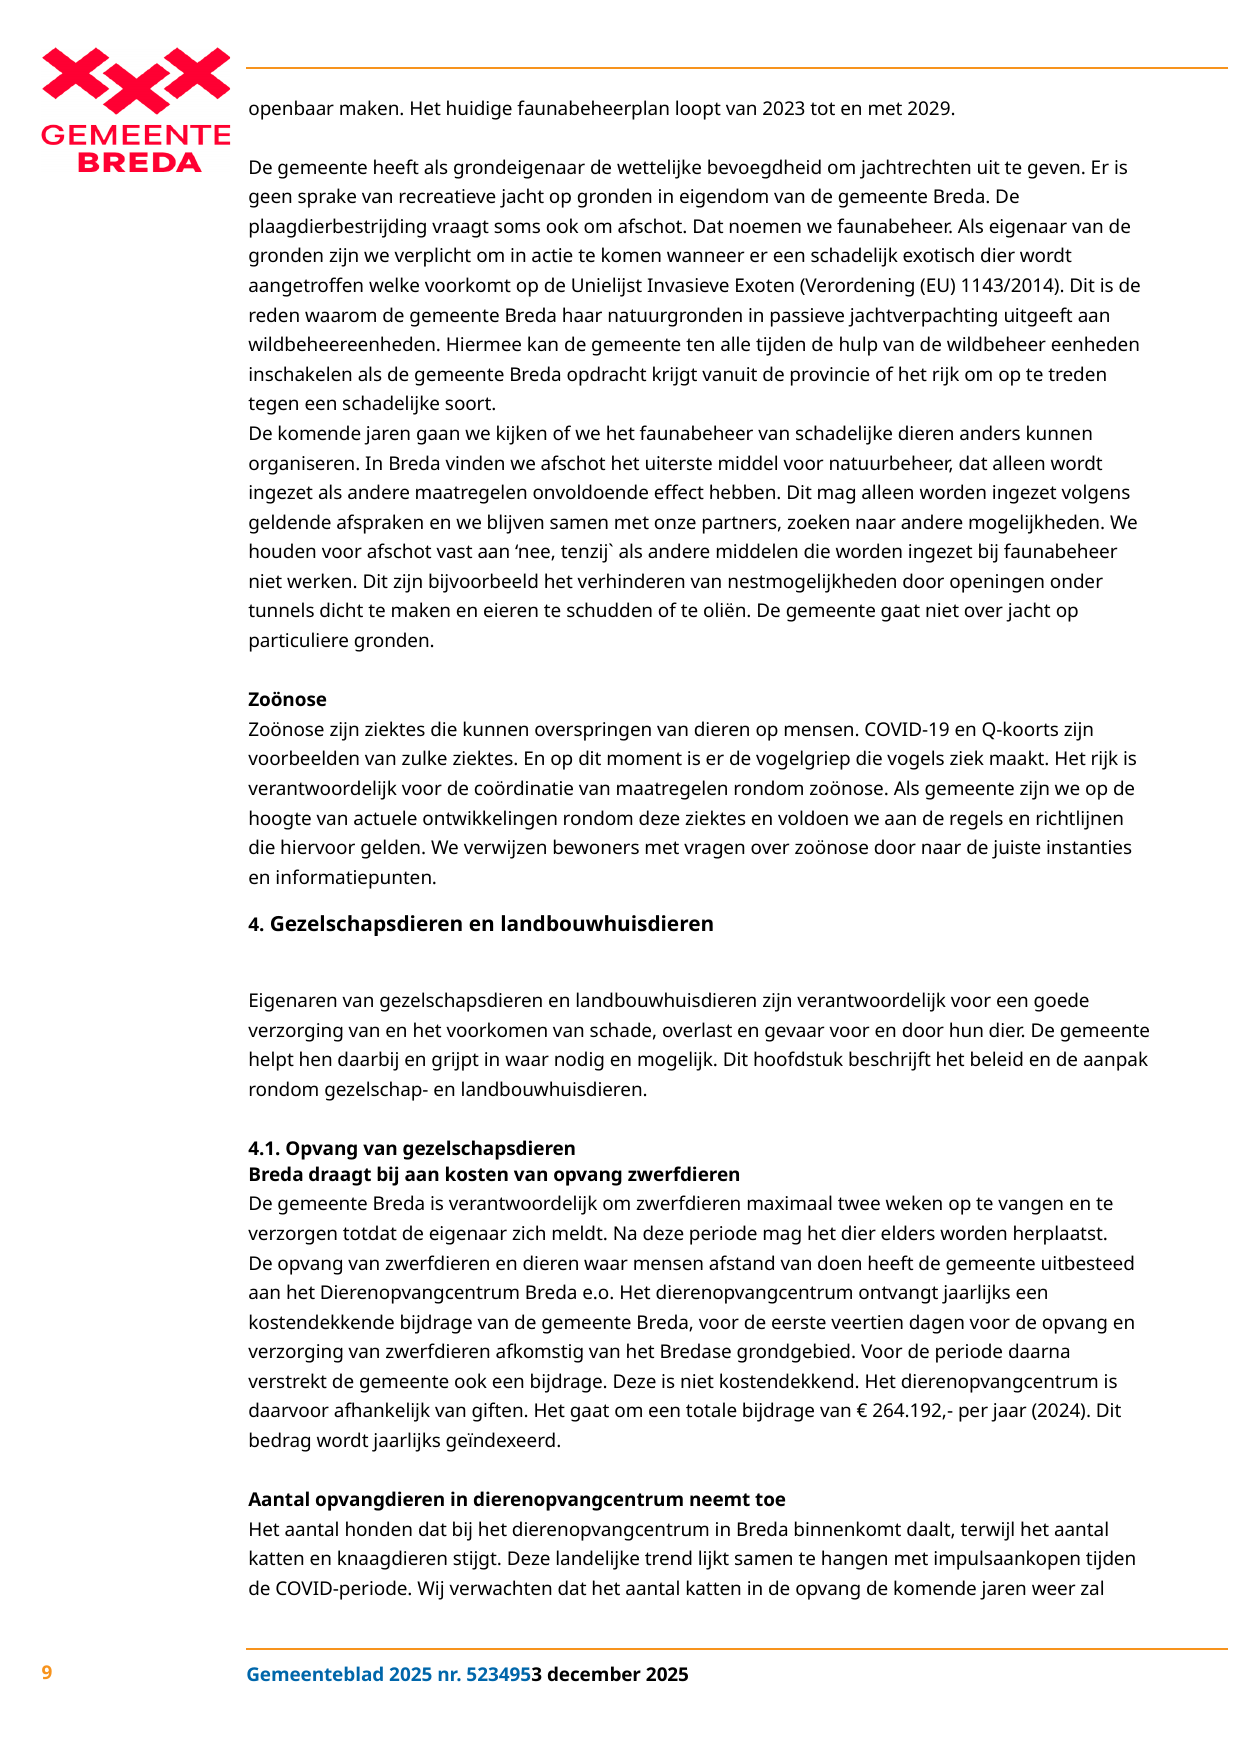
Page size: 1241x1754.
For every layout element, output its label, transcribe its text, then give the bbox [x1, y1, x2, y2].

text Eigenaren van gezelschapsdieren en landbouwhuisdieren zijn verantwoordelijk voor een goede verzorging van en het voorkomen van schade, overlast en gevaar voor en door hun dier. De gemeente helpt hen daarbij en grijpt in waar nodig en mogelijk. Dit hoofdstuk beschrijft het beleid en de aanpak rondom gezelschap- en landbouwhuisdieren. [248, 987, 1152, 1102]
text Het aantal honden dat bij het dierenopvangcentrum in Breda binnenkomt daalt, terwijl het aantal katten en knaagdieren stijgt. Deze landelijke trend lijkt samen te hangen met impulsaankopen tijden de COVID-periode. Wij verwachten dat het aantal katten in de opvang de komende jaren weer zal [248, 1516, 1152, 1601]
text Breda draagt bij aan kosten van opvang zwerfdieren [248, 1161, 1152, 1187]
text De opvang van zwerfdieren en dieren waar mensen afstand van doen heeft de gemeente uitbesteed aan het Dierenopvangcentrum Breda e.o. Het dierenopvangcentrum ontvangt jaarlijks een kostendekkende bijdrage van de gemeente Breda, voor de eerste veertien dagen voor de opvang en verzorging van zwerfdieren afkomstig van het Bredase grondgebied. Voor de periode daarna verstrekt de gemeente ook een bijdrage. Deze is niet kostendekkend. Het dierenopvangcentrum is daarvoor afhankelijk van giften. Het gaat om een totale bijdrage van € 264.192,- per jaar (2024). Dit bedrag wordt jaarlijks geïndexeerd. [248, 1250, 1152, 1453]
text De gemeente heeft als grondeigenaar de wettelijke bevoegdheid om jachtrechten uit te geven. Er is geen sprake van recreatieve jacht op gronden in eigendom van de gemeente Breda. De plaagdierbestrijding vraagt soms ook om afschot. Dat noemen we faunabeheer. Als eigenaar van de gronden zijn we verplicht om in actie te komen wanneer er een schadelijk exotisch dier wordt aangetroffen welke voorkomt op de Unielijst Invasieve Exoten (Verordening (EU) 1143/2014). Dit is de reden waarom de gemeente Breda haar natuurgronden in passieve jachtverpachting uitgeeft aan wildbeheereenheden. Hiermee kan de gemeente ten alle tijden de hulp van de wildbeheer eenheden inschakelen als de gemeente Breda opdracht krijgt vanuit de provincie of het rijk om op te treden tegen een schadelijke soort. [248, 154, 1152, 416]
text openbaar maken. Het huidige faunabeheerplan loopt van 2023 tot en met 2029. [248, 95, 1152, 121]
text 4. Gezelschapsdieren en landbouwhuisdieren [248, 909, 1152, 938]
text De gemeente Breda is verantwoordelijk om zwerfdieren maximaal twee weken op te vangen en te verzorgen totdat de eigenaar zich meldt. Na deze periode mag het dier elders worden herplaatst. [248, 1191, 1152, 1246]
text De komende jaren gaan we kijken of we het faunabeheer van schadelijke dieren anders kunnen organiseren. In Breda vinden we afschot het uiterste middel voor natuurbeheer, dat alleen wordt ingezet als andere maatregelen onvoldoende effect hebben. Dit mag alleen worden ingezet volgens geldende afspraken en we blijven samen met onze partners, zoeken naar andere mogelijkheden. We houden voor afschot vast aan ‘nee, tenzij` als andere middelen die worden ingezet bij faunabeheer niet werken. Dit zijn bijvoorbeeld het verhinderen van nestmogelijkheden door openingen onder tunnels dicht te maken en eieren te schudden of te oliën. De gemeente gaat niet over jacht op particuliere gronden. [248, 420, 1152, 653]
picture [41, 47, 231, 172]
text Zoönose [248, 686, 1152, 712]
text Aantal opvangdieren in dierenopvangcentrum neemt toe [248, 1486, 1152, 1512]
text Zoönose zijn ziektes die kunnen overspringen van dieren op mensen. COVID-19 en Q-koorts zijn voorbeelden van zulke ziektes. En op dit moment is er de vogelgriep die vogels ziek maakt. Het rijk is verantwoordelijk voor de coördinatie van maatregelen rondom zoönose. Als gemeente zijn we op de hoogte van actuele ontwikkelingen rondom deze ziektes en voldoen we aan de regels en richtlijnen die hiervoor gelden. We verwijzen bewoners met vragen over zoönose door naar de juiste instanties en informatiepunten. [248, 716, 1152, 890]
text 4.1. Opvang van gezelschapsdieren [248, 1135, 1152, 1161]
